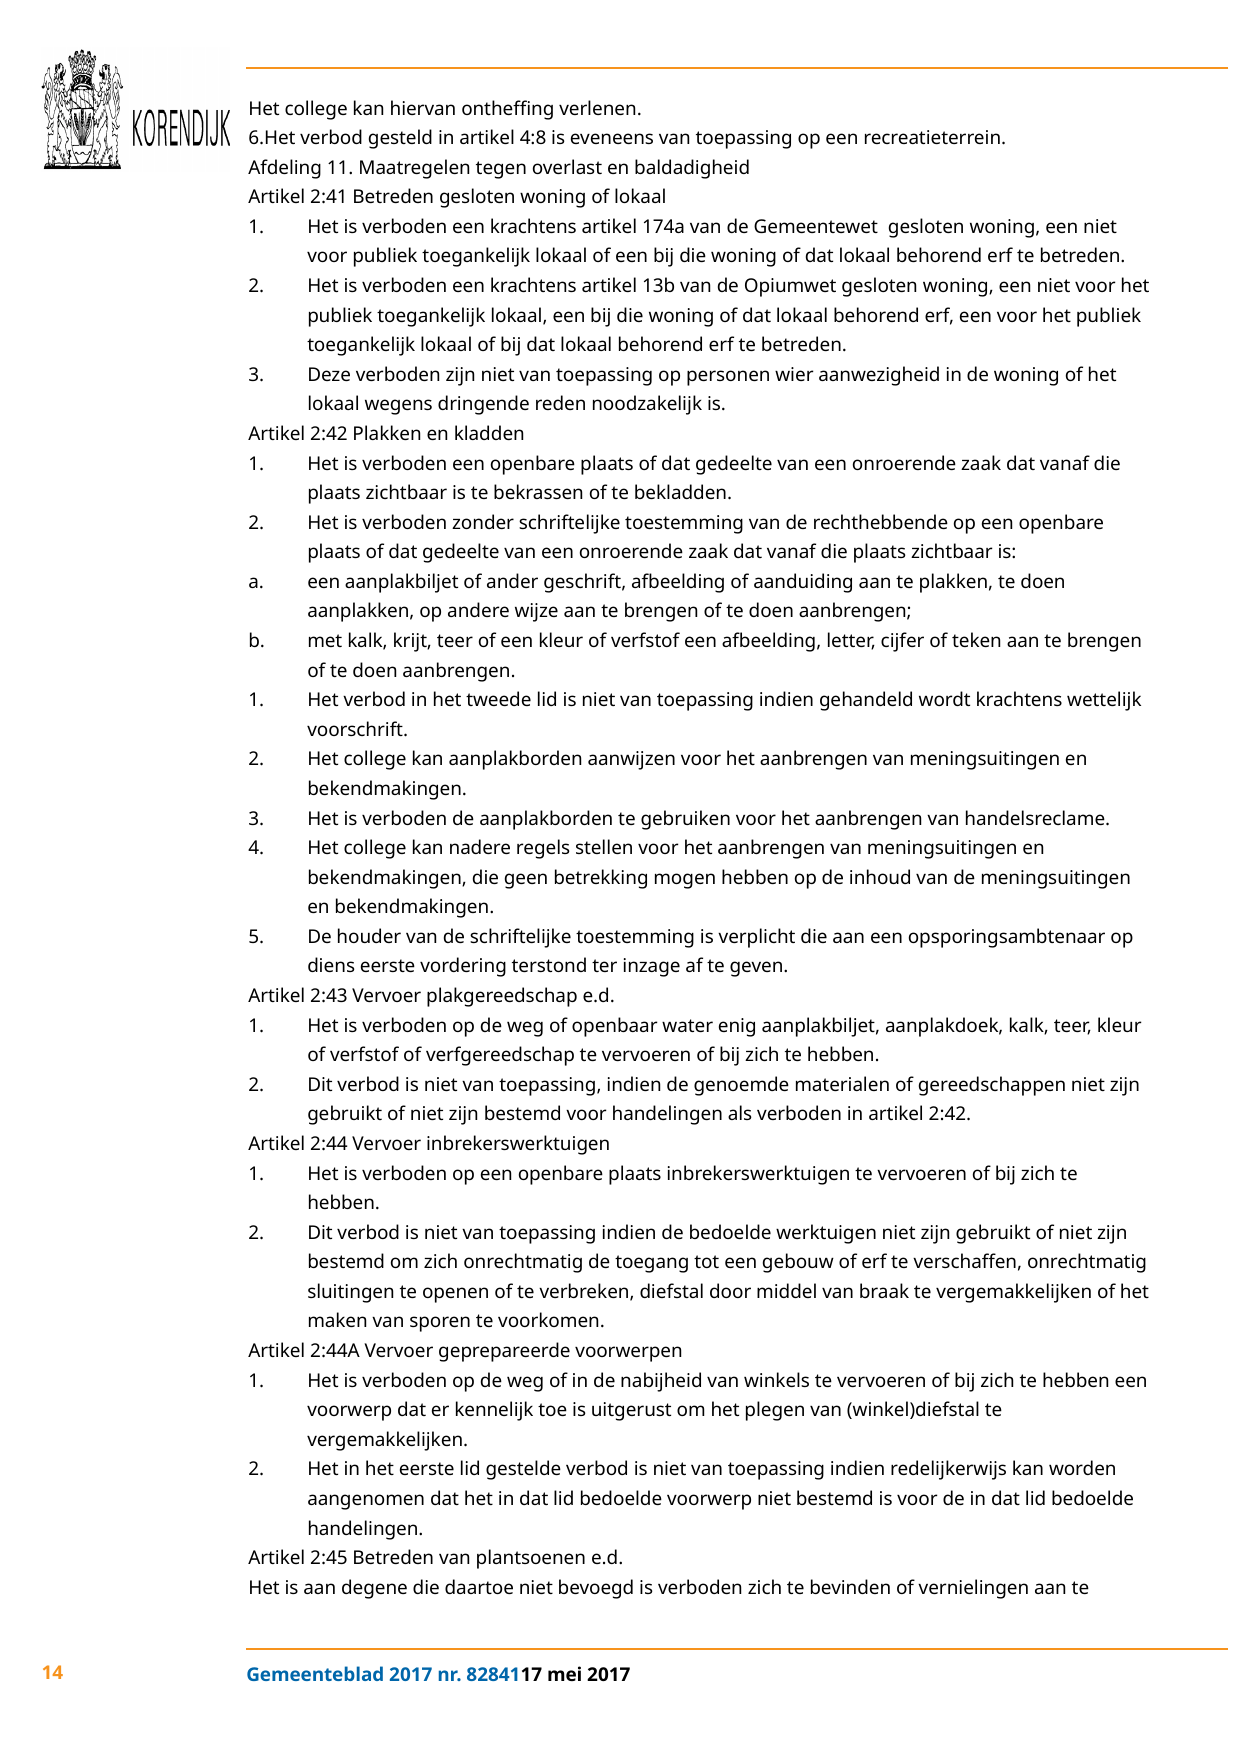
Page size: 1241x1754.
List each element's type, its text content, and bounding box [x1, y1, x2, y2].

list met kalk, krijt, teer of een kleur of verfstof een afbeelding, letter, cijfer of teken aan te brengen of te doen aanbrengen. [248, 627, 1152, 683]
list Het verbod in het tweede lid is niet van toepassing indien gehandeld wordt krachtens wettelijk voorschrift. [248, 686, 1152, 742]
list Het is verboden een krachtens artikel 174a van de Gemeentewet gesloten woning, een niet voor publiek toegankelijk lokaal of een bij die woning of dat lokaal behorend erf te betreden. [248, 213, 1152, 268]
text 6.Het verbod gesteld in artikel 4:8 is eveneens van toepassing op een recreatieterrein. [248, 124, 1152, 150]
list een aanplakbiljet of ander geschrift, afbeelding of aanduiding aan te plakken, te doen aanplakken, op andere wijze aan te brengen of te doen aanbrengen; [248, 568, 1152, 623]
list Het is verboden op de weg of openbaar water enig aanplakbiljet, aanplakdoek, kalk, teer, kleur of verfstof of verfgereedschap te vervoeren of bij zich te hebben. [248, 1012, 1152, 1067]
text Artikel 2:45 Betreden van plantsoenen e.d. [248, 1544, 1152, 1570]
text Artikel 2:41 Betreden gesloten woning of lokaal [248, 183, 1152, 209]
list Dit verbod is niet van toepassing, indien de genoemde materialen of gereedschappen niet zijn gebruikt of niet zijn bestemd voor handelingen als verboden in artikel 2:42. [248, 1071, 1152, 1126]
list Het in het eerste lid gestelde verbod is niet van toepassing indien redelijkerwijs kan worden aangenomen dat het in dat lid bedoelde voorwerp niet bestemd is voor de in dat lid bedoelde handelingen. [248, 1456, 1152, 1541]
list Het is verboden op de weg of in de nabijheid van winkels te vervoeren of bij zich te hebben een voorwerp dat er kennelijk toe is uitgerust om het plegen van (winkel)diefstal te vergemakkelijken. [248, 1367, 1152, 1452]
text Het is aan degene die daartoe niet bevoegd is verboden zich te bevinden of vernielingen aan te [248, 1574, 1152, 1600]
list Het is verboden op een openbare plaats inbrekerswerktuigen te vervoeren of bij zich te hebben. [248, 1160, 1152, 1215]
list Dit verbod is niet van toepassing indien de bedoelde werktuigen niet zijn gebruikt of niet zijn bestemd om zich onrechtmatig de toegang tot een gebouw of erf te verschaffen, onrechtmatig sluitingen te openen of te verbreken, diefstal door middel van braak te vergemakkelijken of het maken van sporen te voorkomen. [248, 1219, 1152, 1333]
list Het college kan nadere regels stellen voor het aanbrengen van meningsuitingen en bekendmakingen, die geen betrekking mogen hebben op de inhoud van de meningsuitingen en bekendmakingen. [248, 834, 1152, 919]
list Deze verboden zijn niet van toepassing op personen wier aanwezigheid in de woning of het lokaal wegens dringende reden noodzakelijk is. [248, 361, 1152, 416]
list Het is verboden de aanplakborden te gebruiken voor het aanbrengen van handelsreclame. [248, 805, 1152, 831]
list De houder van de schriftelijke toestemming is verplicht die aan een opsporingsambtenaar op diens eerste vordering terstond ter inzage af te geven. [248, 923, 1152, 978]
text Artikel 2:43 Vervoer plakgereedschap e.d. [248, 982, 1152, 1008]
text Artikel 2:44A Vervoer geprepareerde voorwerpen [248, 1337, 1152, 1363]
list Het is verboden een openbare plaats of dat gedeelte van een onroerende zaak dat vanaf die plaats zichtbaar is te bekrassen of te bekladden. [248, 450, 1152, 505]
text Artikel 2:44 Vervoer inbrekerswerktuigen [248, 1130, 1152, 1156]
list Het is verboden zonder schriftelijke toestemming van de rechthebbende op een openbare plaats of dat gedeelte van een onroerende zaak dat vanaf die plaats zichtbaar is: [248, 509, 1152, 564]
picture [41, 47, 231, 172]
text Het college kan hiervan ontheffing verlenen. [248, 95, 1152, 121]
list Het is verboden een krachtens artikel 13b van de Opiumwet gesloten woning, een niet voor het publiek toegankelijk lokaal, een bij die woning of dat lokaal behorend erf, een voor het publiek toegankelijk lokaal of bij dat lokaal behorend erf te betreden. [248, 272, 1152, 357]
list Het college kan aanplakborden aanwijzen voor het aanbrengen van meningsuitingen en bekendmakingen. [248, 746, 1152, 801]
text Afdeling 11. Maatregelen tegen overlast en baldadigheid [248, 154, 1152, 180]
text Artikel 2:42 Plakken en kladden [248, 420, 1152, 446]
